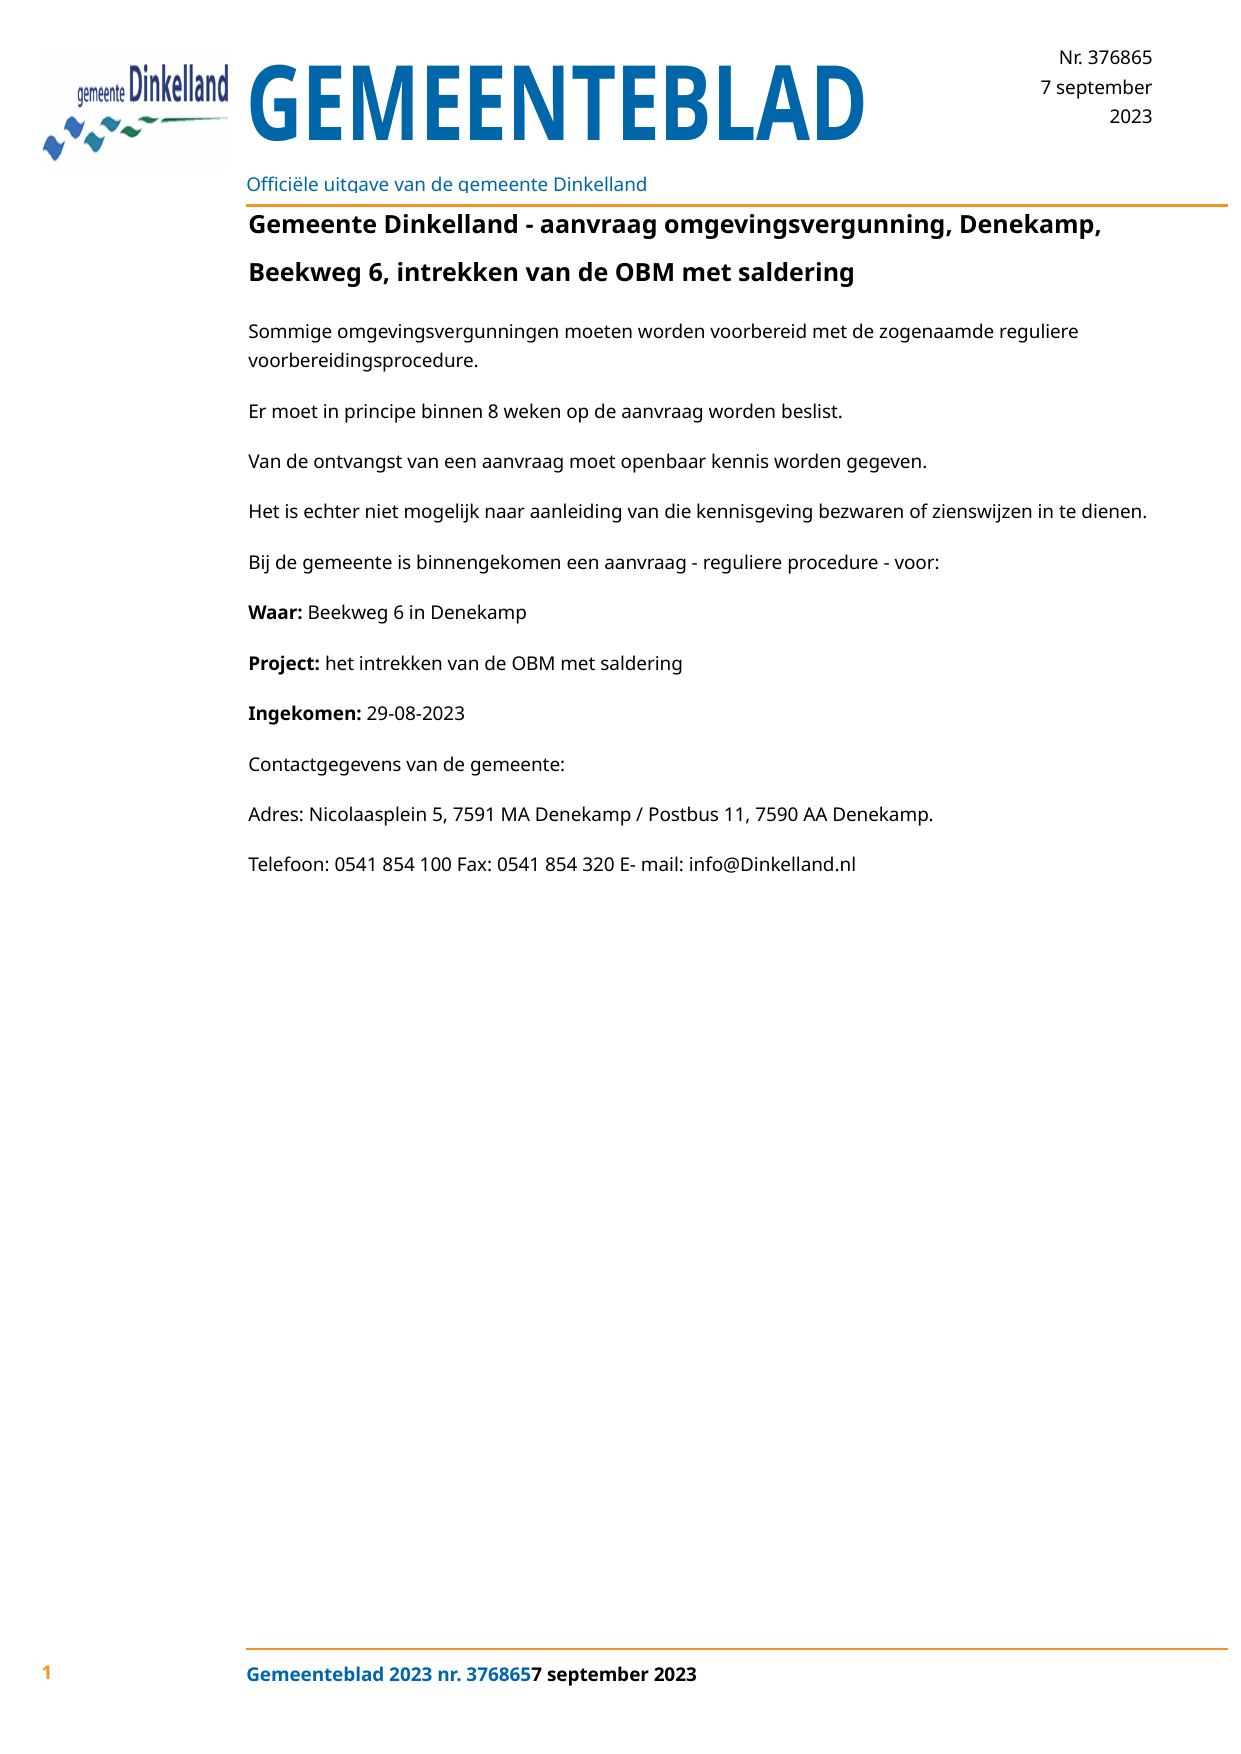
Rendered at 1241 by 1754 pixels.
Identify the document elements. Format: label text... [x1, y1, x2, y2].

text Telefoon: 0541 854 100 Fax: 0541 854 320 E- mail: info@Dinkelland.nl [248, 852, 1152, 877]
text Ingekomen: 29-08-2023 [248, 700, 1152, 726]
text Van de ontvangst van een aanvraag moet openbaar kennis worden gegeven. [248, 448, 1152, 474]
text Waar: Beekweg 6 in Denekamp [248, 599, 1152, 625]
text Gemeente Dinkelland - aanvraag omgevingsvergunning, Denekamp, Beekweg 6, intrekken van de OBM met saldering [248, 207, 1152, 288]
picture [41, 47, 231, 172]
text Bij de gemeente is binnengekomen een aanvraag - reguliere procedure - voor: [248, 549, 1152, 575]
text Sommige omgevingsvergunningen moeten worden voorbereid met de zogenaamde reguliere voorbereidingsprocedure. [248, 318, 1152, 373]
text Adres: Nicolaasplein 5, 7591 MA Denekamp / Postbus 11, 7590 AA Denekamp. [248, 801, 1152, 827]
text Het is echter niet mogelijk naar aanleiding van die kennisgeving bezwaren of zienswijzen in te dienen. [248, 499, 1152, 524]
text Project: het intrekken van de OBM met saldering [248, 650, 1152, 676]
text Er moet in principe binnen 8 weken op de aanvraag worden beslist. [248, 398, 1152, 424]
text Contactgegevens van de gemeente: [248, 751, 1152, 777]
